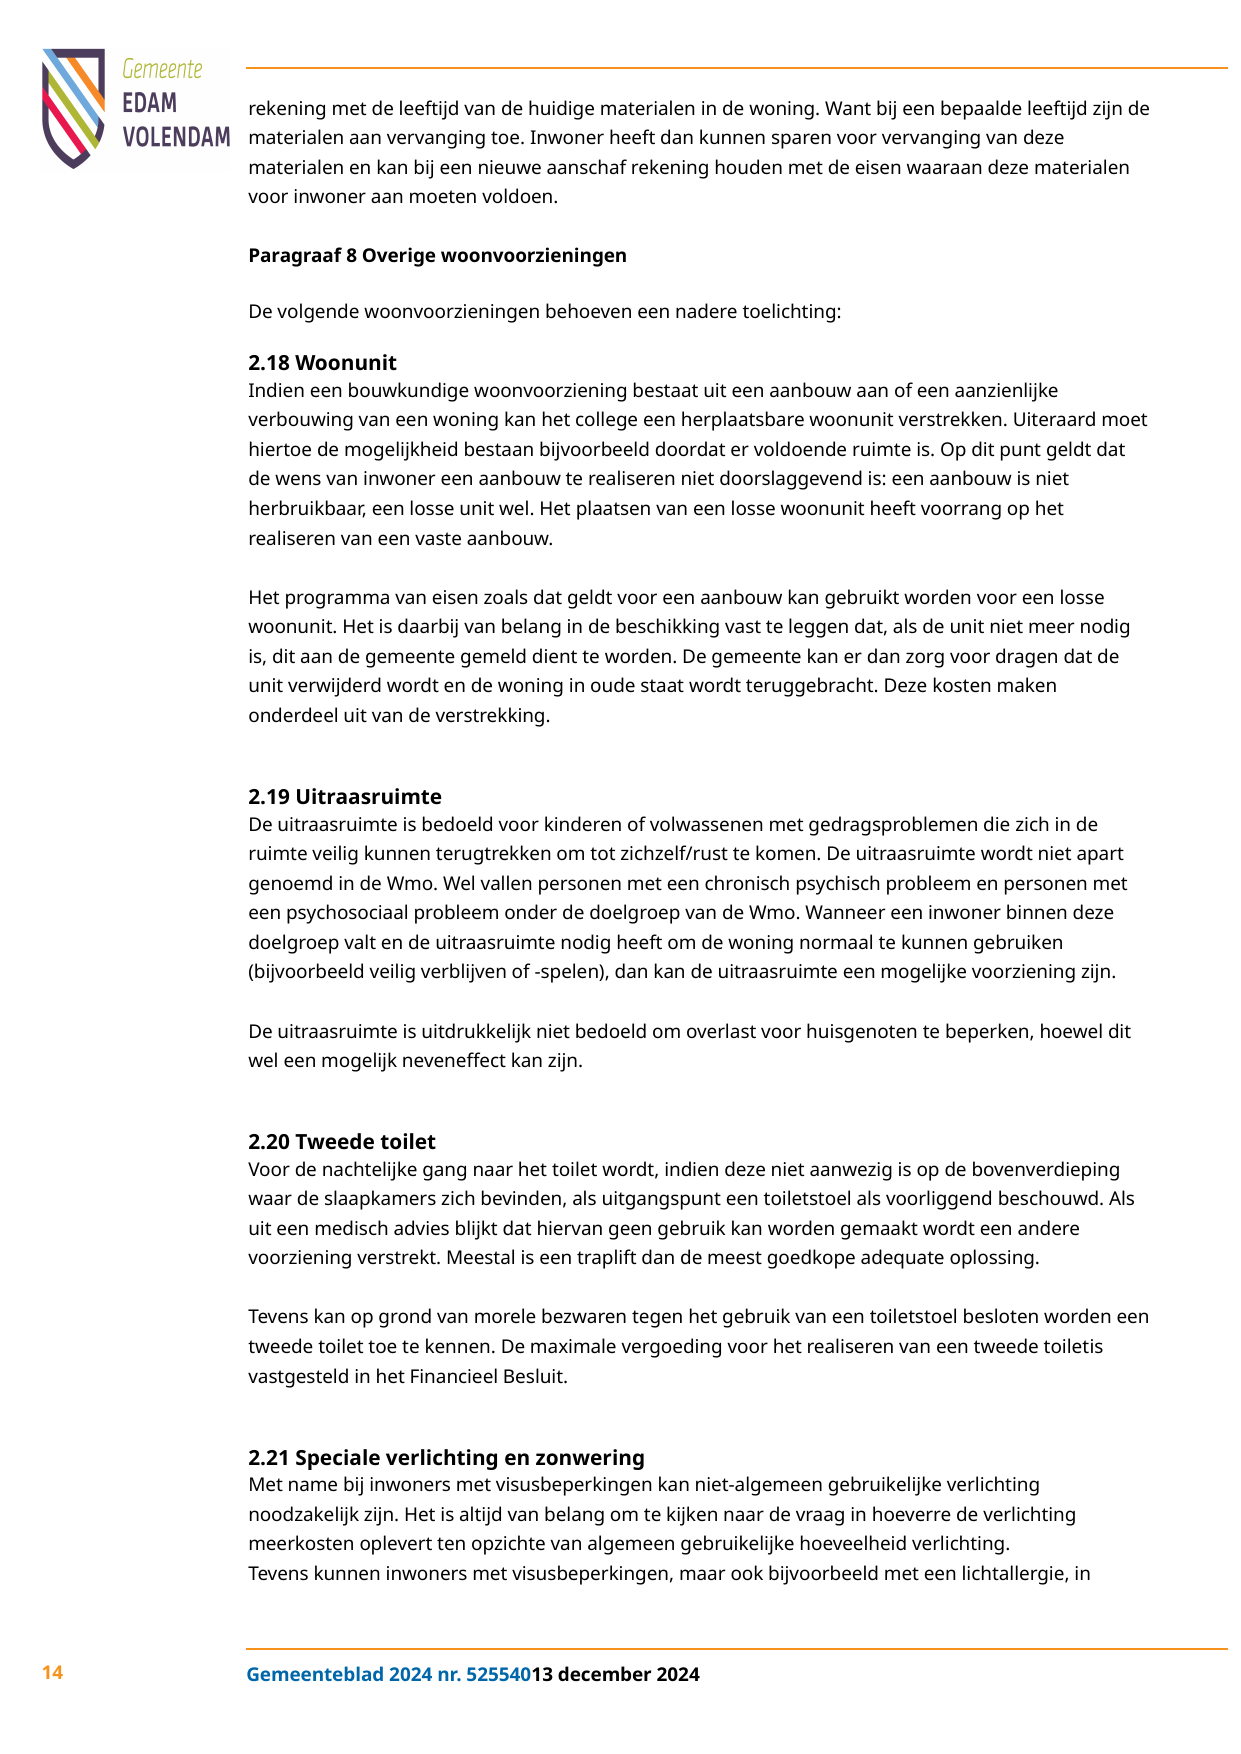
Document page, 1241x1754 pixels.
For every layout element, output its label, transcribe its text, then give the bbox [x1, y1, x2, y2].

picture [41, 47, 231, 172]
text De volgende woonvoorzieningen behoeven een nadere toelichting: [248, 298, 1152, 324]
text Tevens kan op grond van morele bezwaren tegen het gebruik van een toiletstoel besloten worden een tweede toilet toe te kennen. De maximale vergoeding voor het realiseren van een tweede toiletis vastgesteld in het Financieel Besluit. [248, 1304, 1152, 1389]
text Het programma van eisen zoals dat geldt voor een aanbouw kan gebruikt worden voor een losse woonunit. Het is daarbij van belang in de beschikking vast te leggen dat, als de unit niet meer nodig is, dit aan de gemeente gemeld dient te worden. De gemeente kan er dan zorg voor dragen dat de unit verwijderd wordt en de woning in oude staat wordt teruggebracht. Deze kosten maken onderdeel uit van de verstrekking. [248, 584, 1152, 728]
text Met name bij inwoners met visusbeperkingen kan niet-algemeen gebruikelijke verlichting noodzakelijk zijn. Het is altijd van belang om te kijken naar de vraag in hoeverre de verlichting meerkosten oplevert ten opzichte van algemeen gebruikelijke hoeveelheid verlichting. [248, 1471, 1152, 1556]
text 2.20 Tweede toilet [248, 1127, 1152, 1156]
text 2.19 Uitraasruimte [248, 782, 1152, 811]
text rekening met de leeftijd van de huidige materialen in de woning. Want bij een bepaalde leeftijd zijn de materialen aan vervanging toe. Inwoner heeft dan kunnen sparen voor vervanging van deze materialen en kan bij een nieuwe aanschaf rekening houden met de eisen waaraan deze materialen voor inwoner aan moeten voldoen. [248, 95, 1152, 209]
text Indien een bouwkundige woonvoorziening bestaat uit een aanbouw aan of een aanzienlijke verbouwing van een woning kan het college een herplaatsbare woonunit verstrekken. Uiteraard moet hiertoe de mogelijkheid bestaan bijvoorbeeld doordat er voldoende ruimte is. Op dit punt geldt dat de wens van inwoner een aanbouw te realiseren niet doorslaggevend is: een aanbouw is niet herbruikbaar, een losse unit wel. Het plaatsen van een losse woonunit heeft voorrang op het realiseren van een vaste aanbouw. [248, 377, 1152, 551]
text Tevens kunnen inwoners met visusbeperkingen, maar ook bijvoorbeeld met een lichtallergie, in [248, 1560, 1152, 1586]
text 2.21 Speciale verlichting en zonwering [248, 1443, 1152, 1471]
text De uitraasruimte is bedoeld voor kinderen of volwassenen met gedragsproblemen die zich in de ruimte veilig kunnen terugtrekken om tot zichzelf/rust te komen. De uitraasruimte wordt niet apart genoemd in de Wmo. Wel vallen personen met een chronisch psychisch probleem en personen met een psychosociaal probleem onder de doelgroep van de Wmo. Wanneer een inwoner binnen deze doelgroep valt en de uitraasruimte nodig heeft om de woning normaal te kunnen gebruiken (bijvoorbeeld veilig verblijven of -spelen), dan kan de uitraasruimte een mogelijke voorziening zijn. [248, 811, 1152, 984]
text Voor de nachtelijke gang naar het toilet wordt, indien deze niet aanwezig is op de bovenverdieping waar de slaapkamers zich bevinden, als uitgangspunt een toiletstoel als voorliggend beschouwd. Als uit een medisch advies blijkt dat hiervan geen gebruik kan worden gemaakt wordt een andere voorziening verstrekt. Meestal is een traplift dan de meest goedkope adequate oplossing. [248, 1156, 1152, 1270]
text 2.18 Woonunit [248, 348, 1152, 377]
text Paragraaf 8 Overige woonvoorzieningen [248, 243, 1152, 268]
text De uitraasruimte is uitdrukkelijk niet bedoeld om overlast voor huisgenoten te beperken, hoewel dit wel een mogelijk neveneffect kan zijn. [248, 1018, 1152, 1073]
